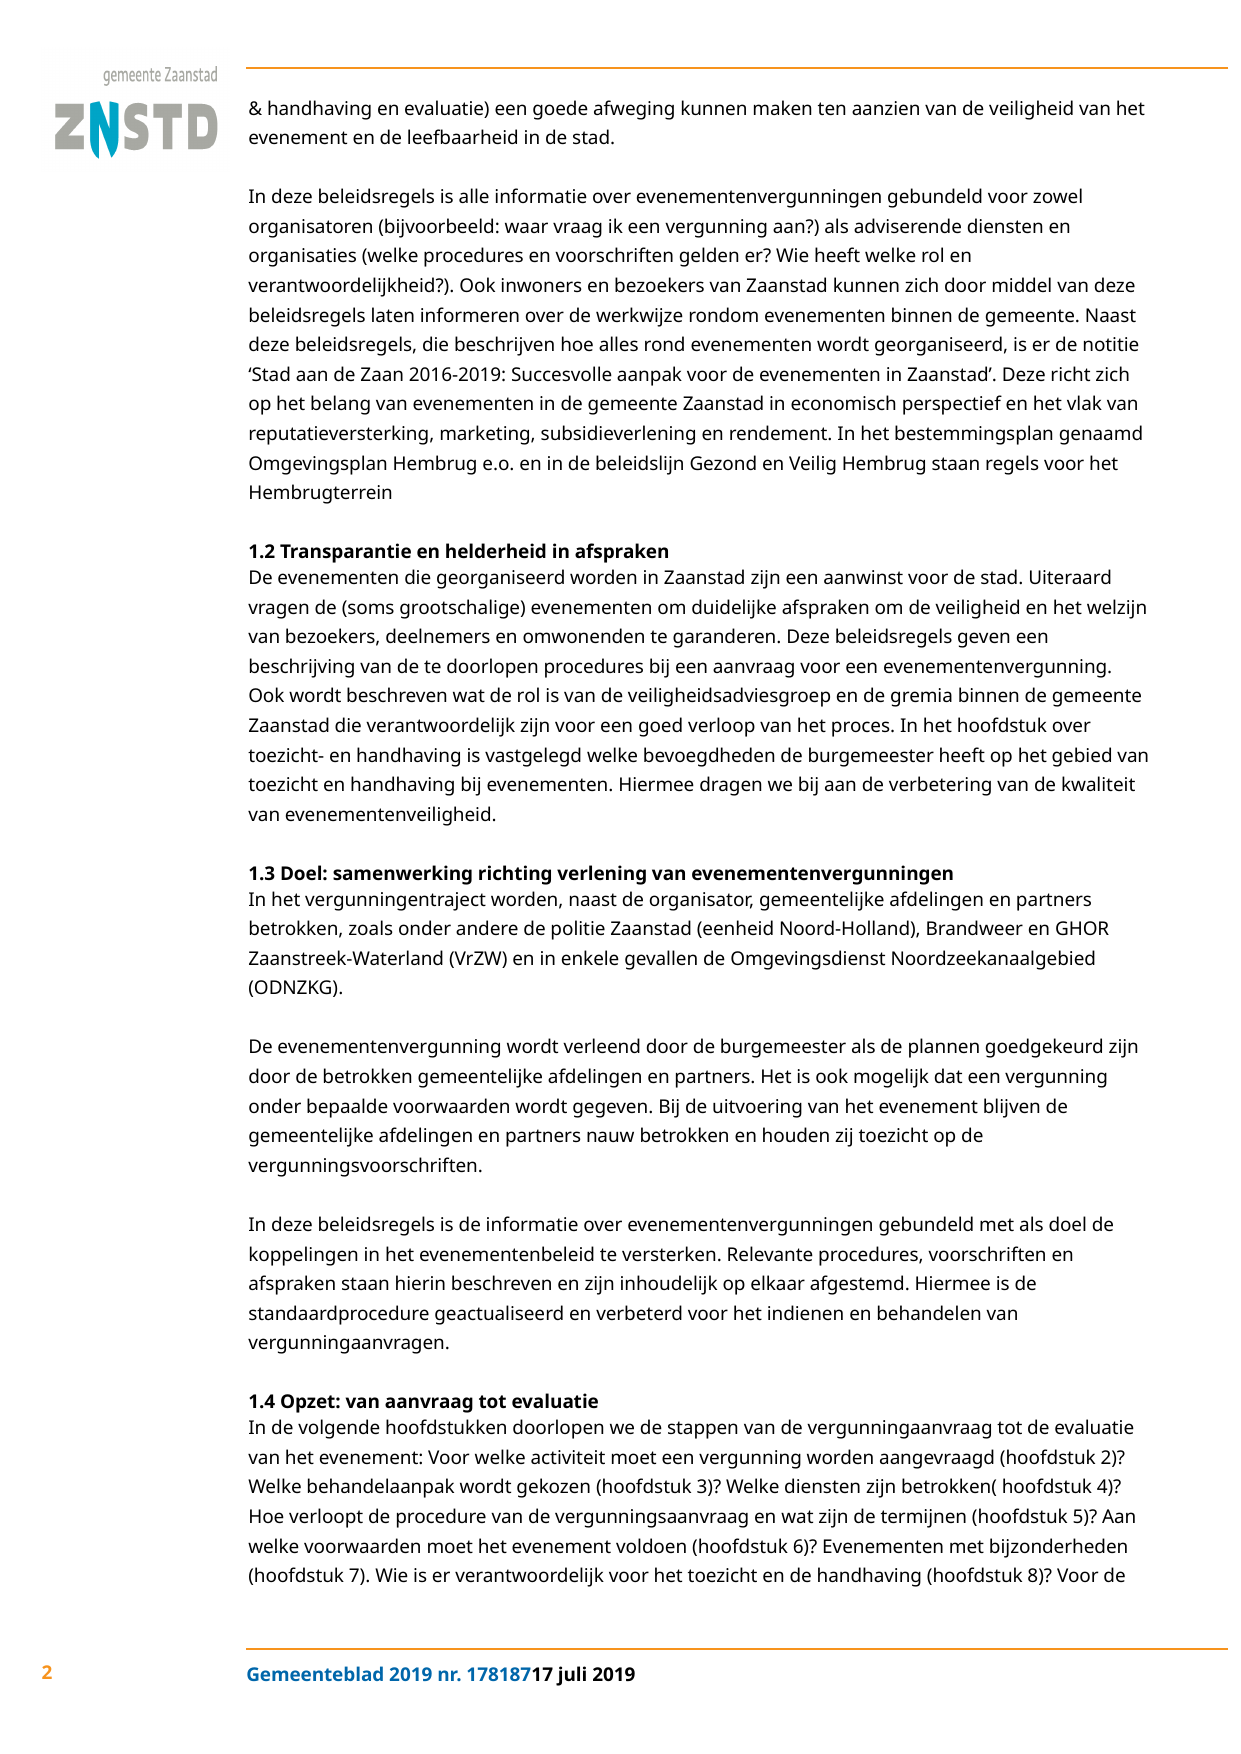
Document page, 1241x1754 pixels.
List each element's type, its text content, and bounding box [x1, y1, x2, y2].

text & handhaving en evaluatie) een goede afweging kunnen maken ten aanzien van de veiligheid van het evenement en de leefbaarheid in de stad. [248, 95, 1152, 150]
text De evenementenvergunning wordt verleend door de burgemeester als de plannen goedgekeurd zijn door de betrokken gemeentelijke afdelingen en partners. Het is ook mogelijk dat een vergunning onder bepaalde voorwaarden wordt gegeven. Bij de uitvoering van het evenement blijven de gemeentelijke afdelingen en partners nauw betrokken en houden zij toezicht op de vergunningsvoorschriften. [248, 1034, 1152, 1178]
picture [41, 47, 231, 172]
text 1.2 Transparantie en helderheid in afspraken [248, 538, 1152, 564]
text In het vergunningentraject worden, naast de organisator, gemeentelijke afdelingen en partners betrokken, zoals onder andere de politie Zaanstad (eenheid Noord-Holland), Brandweer en GHOR Zaanstreek-Waterland (VrZW) en in enkele gevallen de Omgevingsdienst Noordzeekanaalgebied (ODNZKG). [248, 886, 1152, 1000]
text In de volgende hoofdstukken doorlopen we de stappen van de vergunningaanvraag tot de evaluatie van het evenement: Voor welke activiteit moet een vergunning worden aangevraagd (hoofdstuk 2)? Welke behandelaanpak wordt gekozen (hoofdstuk 3)? Welke diensten zijn betrokken( hoofdstuk 4)? Hoe verloopt de procedure van de vergunningsaanvraag en wat zijn de termijnen (hoofdstuk 5)? Aan welke voorwaarden moet het evenement voldoen (hoofdstuk 6)? Evenementen met bijzonderheden (hoofdstuk 7). Wie is er verantwoordelijk voor het toezicht en de handhaving (hoofdstuk 8)? Voor de [248, 1414, 1152, 1588]
text In deze beleidsregels is alle informatie over evenementenvergunningen gebundeld voor zowel organisatoren (bijvoorbeeld: waar vraag ik een vergunning aan?) als adviserende diensten en organisaties (welke procedures en voorschriften gelden er? Wie heeft welke rol en verantwoordelijkheid?). Ook inwoners en bezoekers van Zaanstad kunnen zich door middel van deze beleidsregels laten informeren over de werkwijze rondom evenementen binnen de gemeente. Naast deze beleidsregels, die beschrijven hoe alles rond evenementen wordt georganiseerd, is er de notitie ‘Stad aan de Zaan 2016-2019: Succesvolle aanpak voor de evenementen in Zaanstad’. Deze richt zich op het belang van evenementen in de gemeente Zaanstad in economisch perspectief en het vlak van reputatieversterking, marketing, subsidieverlening en rendement. In het bestemmingsplan genaamd Omgevingsplan Hembrug e.o. en in de beleidslijn Gezond en Veilig Hembrug staan regels voor het Hembrugterrein [248, 183, 1152, 505]
text In deze beleidsregels is de informatie over evenementenvergunningen gebundeld met als doel de koppelingen in het evenementenbeleid te versterken. Relevante procedures, voorschriften en afspraken staan hierin beschreven en zijn inhoudelijk op elkaar afgestemd. Hiermee is de standaardprocedure geactualiseerd en verbeterd voor het indienen en behandelen van vergunningaanvragen. [248, 1211, 1152, 1355]
text De evenementen die georganiseerd worden in Zaanstad zijn een aanwinst voor de stad. Uiteraard vragen de (soms grootschalige) evenementen om duidelijke afspraken om de veiligheid en het welzijn van bezoekers, deelnemers en omwonenden te garanderen. Deze beleidsregels geven een beschrijving van de te doorlopen procedures bij een aanvraag voor een evenementenvergunning. Ook wordt beschreven wat de rol is van de veiligheidsadviesgroep en de gremia binnen de gemeente Zaanstad die verantwoordelijk zijn voor een goed verloop van het proces. In het hoofdstuk over toezicht- en handhaving is vastgelegd welke bevoegdheden de burgemeester heeft op het gebied van toezicht en handhaving bij evenementen. Hiermee dragen we bij aan de verbetering van de kwaliteit van evenementenveiligheid. [248, 564, 1152, 827]
text 1.4 Opzet: van aanvraag tot evaluatie [248, 1389, 1152, 1414]
text 1.3 Doel: samenwerking richting verlening van evenementenvergunningen [248, 860, 1152, 886]
